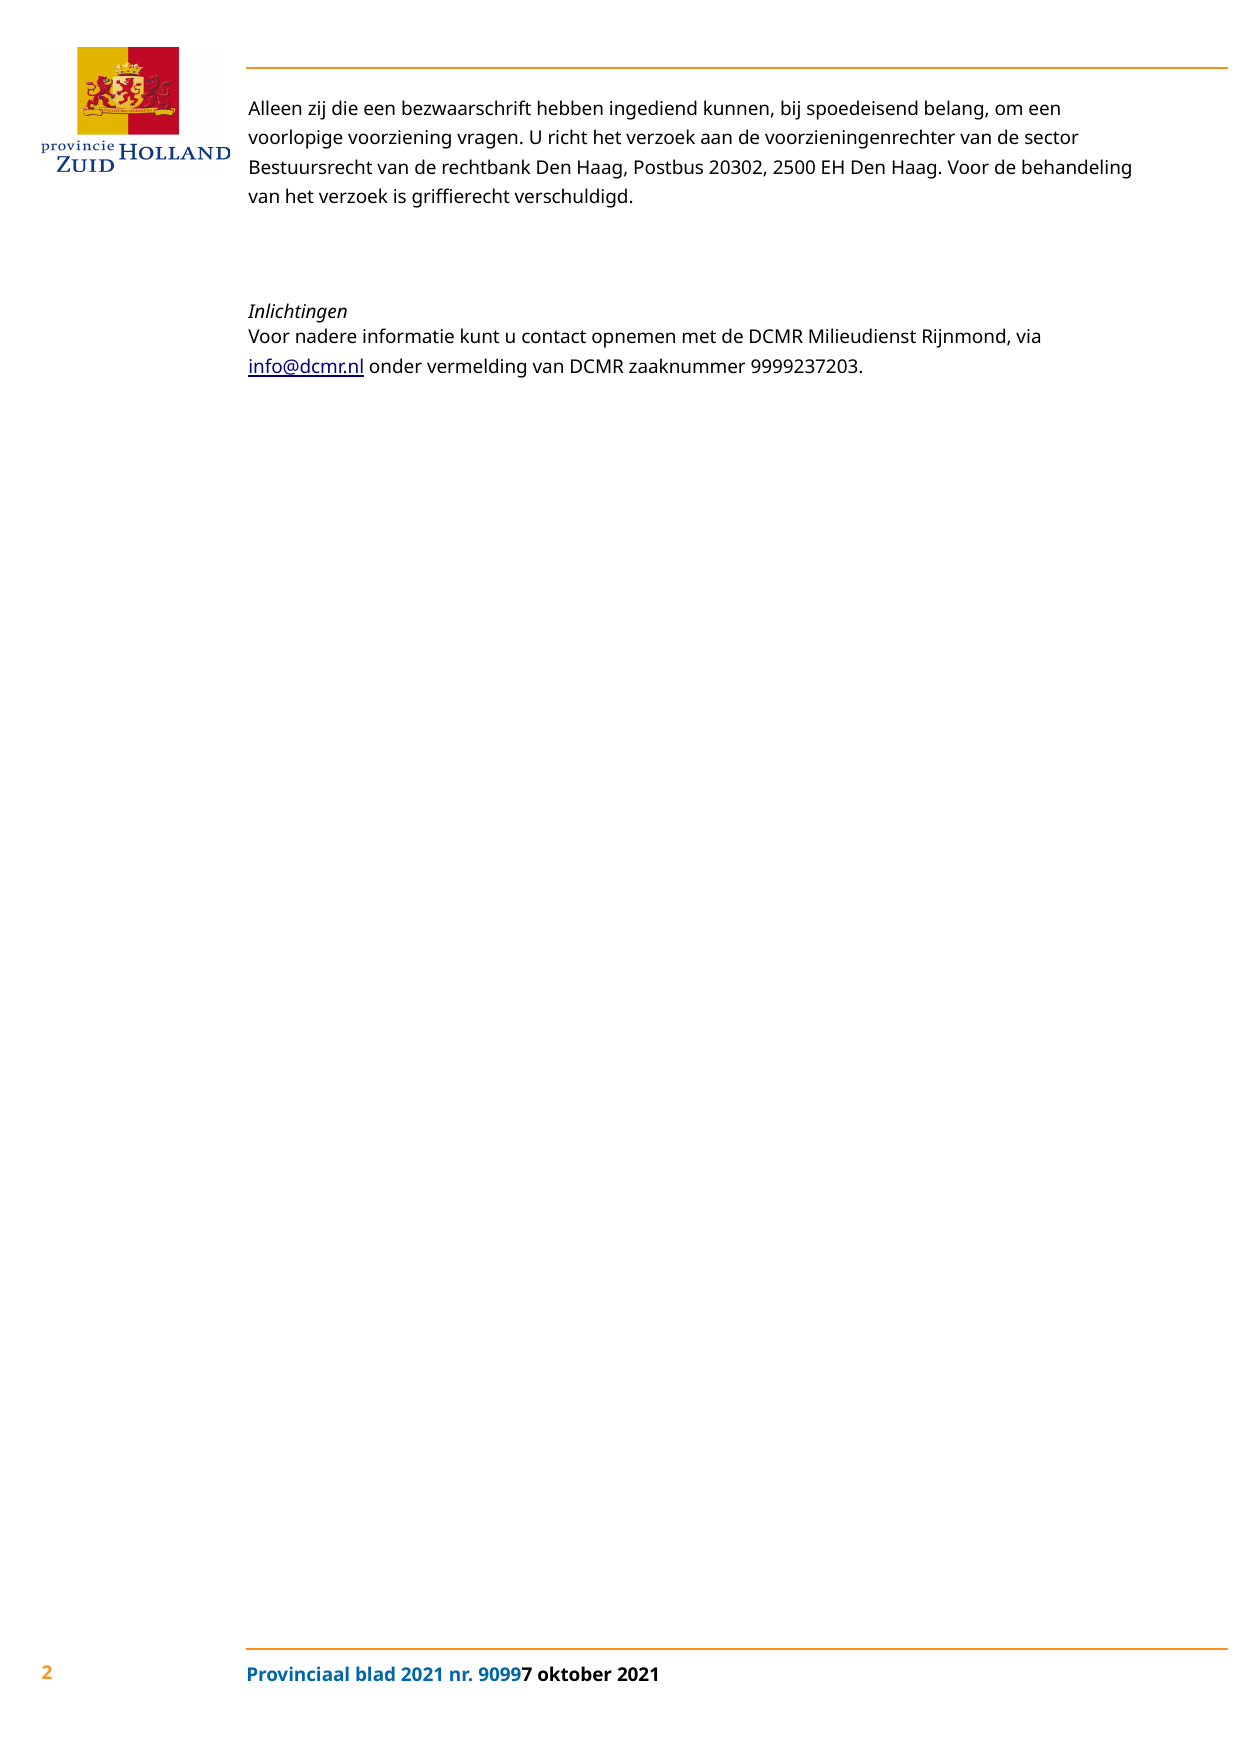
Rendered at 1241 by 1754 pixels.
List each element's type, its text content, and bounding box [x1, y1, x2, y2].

text Voor nadere informatie kunt u contact opnemen met de DCMR Milieudienst Rijnmond, via info@dcmr.nl onder vermelding van DCMR zaaknummer 9999237203. [248, 324, 1152, 379]
text Inlichtingen [248, 298, 1152, 324]
text Alleen zij die een bezwaarschrift hebben ingediend kunnen, bij spoedeisend belang, om een voorlopige voorziening vragen. U richt het verzoek aan de voorzieningenrechter van de sector Bestuursrecht van de rechtbank Den Haag, Postbus 20302, 2500 EH Den Haag. Voor de behandeling van het verzoek is griffierecht verschuldigd. [248, 95, 1152, 209]
picture [41, 47, 231, 172]
